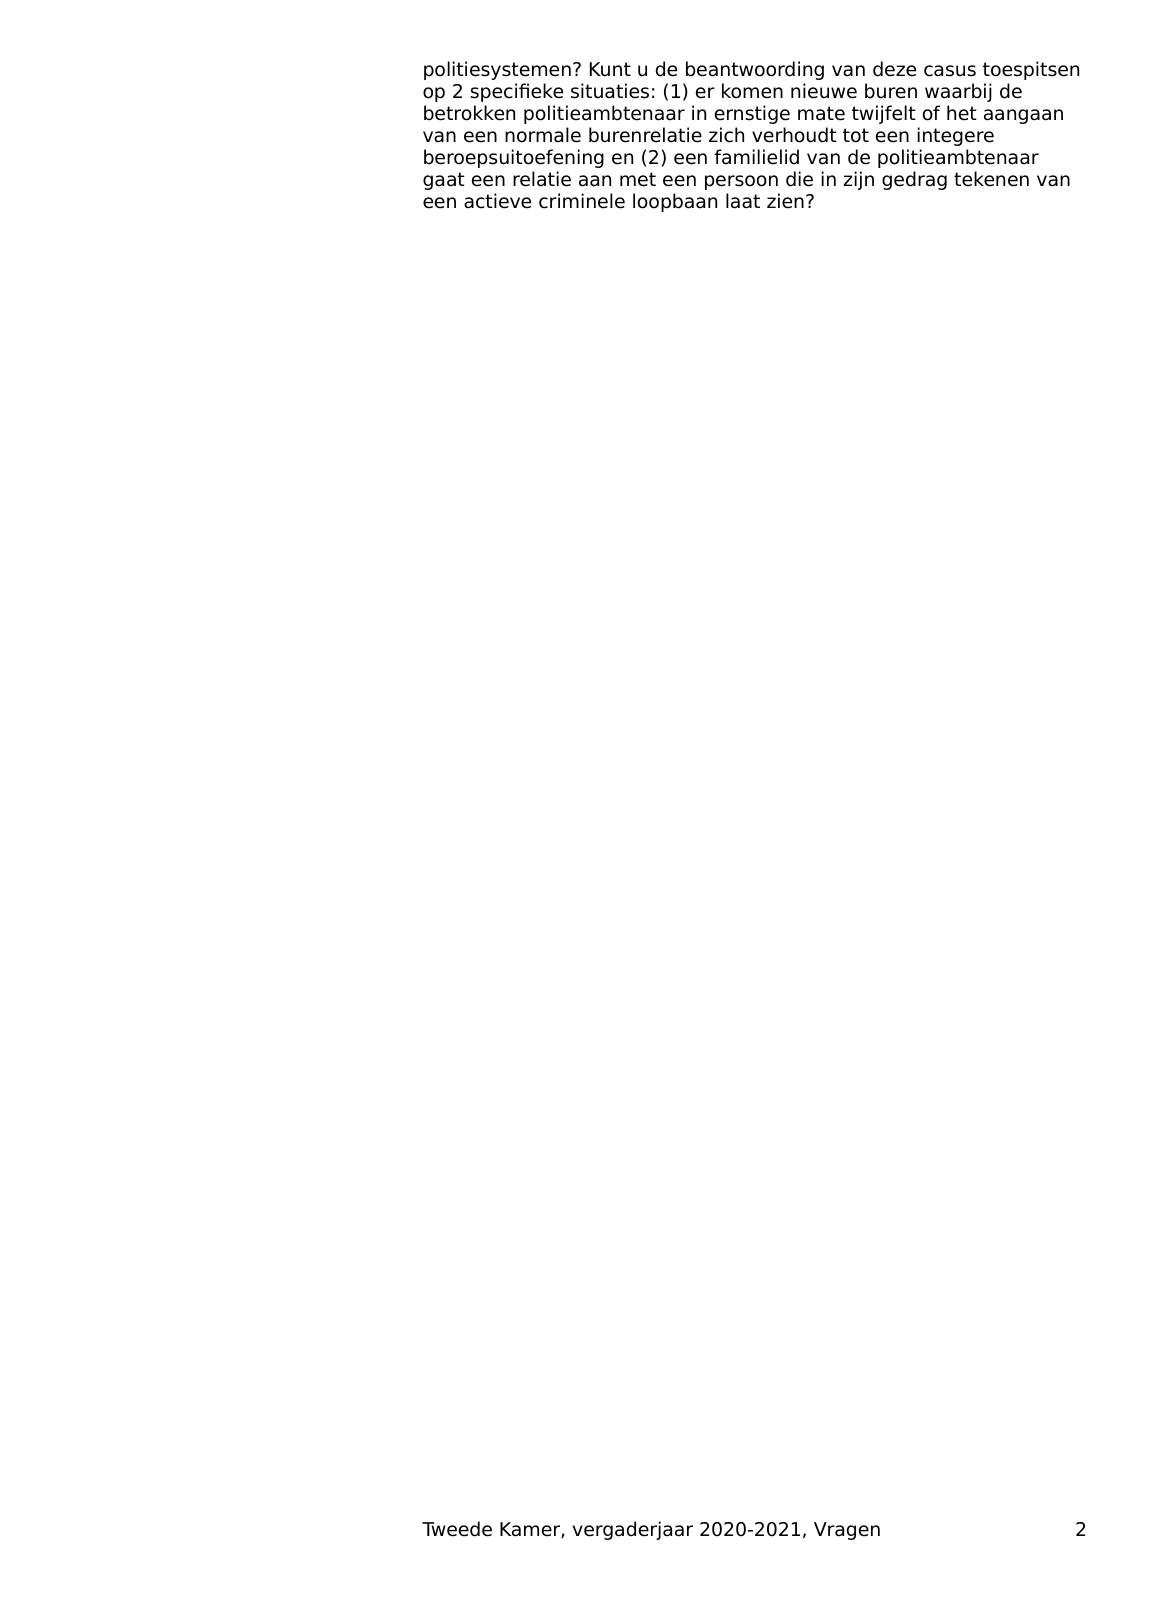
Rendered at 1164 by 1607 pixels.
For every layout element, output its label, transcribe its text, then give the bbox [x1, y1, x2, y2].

text politiesystemen? Kunt u de beantwoording van deze casus toespitsen op 2 specifieke situaties: (1) er komen nieuwe buren waarbij de betrokken politieambtenaar in ernstige mate twijfelt of het aangaan van een normale burenrelatie zich verhoudt tot een integere beroepsuitoefening en (2) een familielid van de politieambtenaar gaat een relatie aan met een persoon die in zijn gedrag tekenen van een actieve criminele loopbaan laat zien? [422, 59, 1087, 213]
